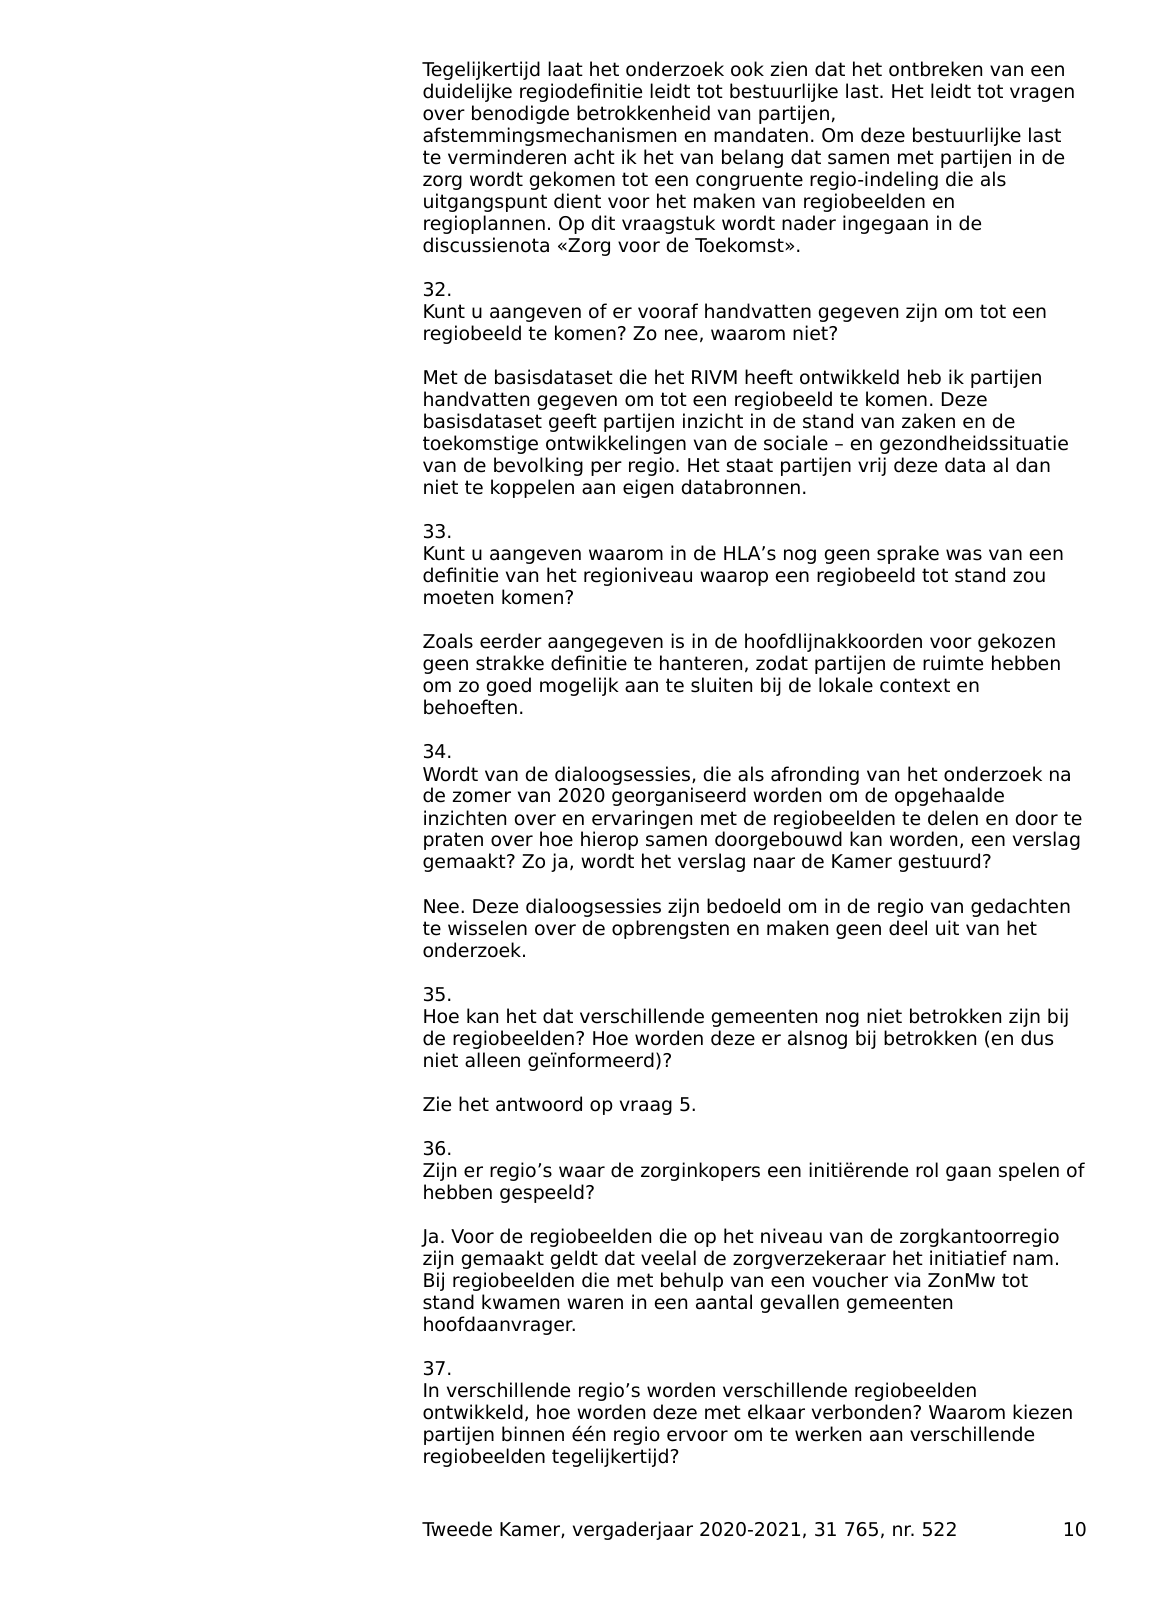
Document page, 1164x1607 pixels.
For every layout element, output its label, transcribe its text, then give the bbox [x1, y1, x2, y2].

text 33. [422, 521, 1087, 543]
text 36. [422, 1138, 1087, 1160]
text Nee. Deze dialoogsessies zijn bedoeld om in de regio van gedachten te wisselen over de opbrengsten en maken geen deel uit van het onderzoek. [422, 896, 1087, 961]
text Tegelijkertijd laat het onderzoek ook zien dat het ontbreken van een duidelijke regiodefinitie leidt tot bestuurlijke last. Het leidt tot vragen over benodigde betrokkenheid van partijen, afstemmingsmechanismen en mandaten. Om deze bestuurlijke last te verminderen acht ik het van belang dat samen met partijen in de zorg wordt gekomen tot een congruente regio-indeling die als uitgangspunt dient voor het maken van regiobeelden en regioplannen. Op dit vraagstuk wordt nader ingegaan in de discussienota «Zorg voor de Toekomst». [422, 59, 1087, 257]
text Kunt u aangeven of er vooraf handvatten gegeven zijn om tot een regiobeeld te komen? Zo nee, waarom niet? [422, 301, 1087, 345]
text In verschillende regio’s worden verschillende regiobeelden ontwikkeld, hoe worden deze met elkaar verbonden? Waarom kiezen partijen binnen één regio ervoor om te werken aan verschillende regiobeelden tegelijkertijd? [422, 1380, 1087, 1468]
text 35. [422, 984, 1087, 1006]
text Zie het antwoord op vraag 5. [422, 1094, 1087, 1116]
text Wordt van de dialoogsessies, die als afronding van het onderzoek na de zomer van 2020 georganiseerd worden om de opgehaalde inzichten over en ervaringen met de regiobeelden te delen en door te praten over hoe hierop samen doorgebouwd kan worden, een verslag gemaakt? Zo ja, wordt het verslag naar de Kamer gestuurd? [422, 763, 1087, 873]
text Hoe kan het dat verschillende gemeenten nog niet betrokken zijn bij de regiobeelden? Hoe worden deze er alsnog bij betrokken (en dus niet alleen geïnformeerd)? [422, 1006, 1087, 1072]
text Zoals eerder aangegeven is in de hoofdlijnakkoorden voor gekozen geen strakke definitie te hanteren, zodat partijen de ruimte hebben om zo goed mogelijk aan te sluiten bij de lokale context en behoeften. [422, 631, 1087, 719]
text Kunt u aangeven waarom in de HLA’s nog geen sprake was van een definitie van het regioniveau waarop een regiobeeld tot stand zou moeten komen? [422, 543, 1087, 609]
text Met de basisdataset die het RIVM heeft ontwikkeld heb ik partijen handvatten gegeven om tot een regiobeeld te komen. Deze basisdataset geeft partijen inzicht in de stand van zaken en de toekomstige ontwikkelingen van de sociale – en gezondheidssituatie van de bevolking per regio. Het staat partijen vrij deze data al dan niet te koppelen aan eigen databronnen. [422, 367, 1087, 499]
text 37. [422, 1358, 1087, 1380]
text 32. [422, 279, 1087, 301]
text Zijn er regio’s waar de zorginkopers een initiërende rol gaan spelen of hebben gespeeld? [422, 1160, 1087, 1204]
text 34. [422, 741, 1087, 763]
text Ja. Voor de regiobeelden die op het niveau van de zorgkantoorregio zijn gemaakt geldt dat veelal de zorgverzekeraar het initiatief nam. Bij regiobeelden die met behulp van een voucher via ZonMw tot stand kwamen waren in een aantal gevallen gemeenten hoofdaanvrager. [422, 1226, 1087, 1336]
